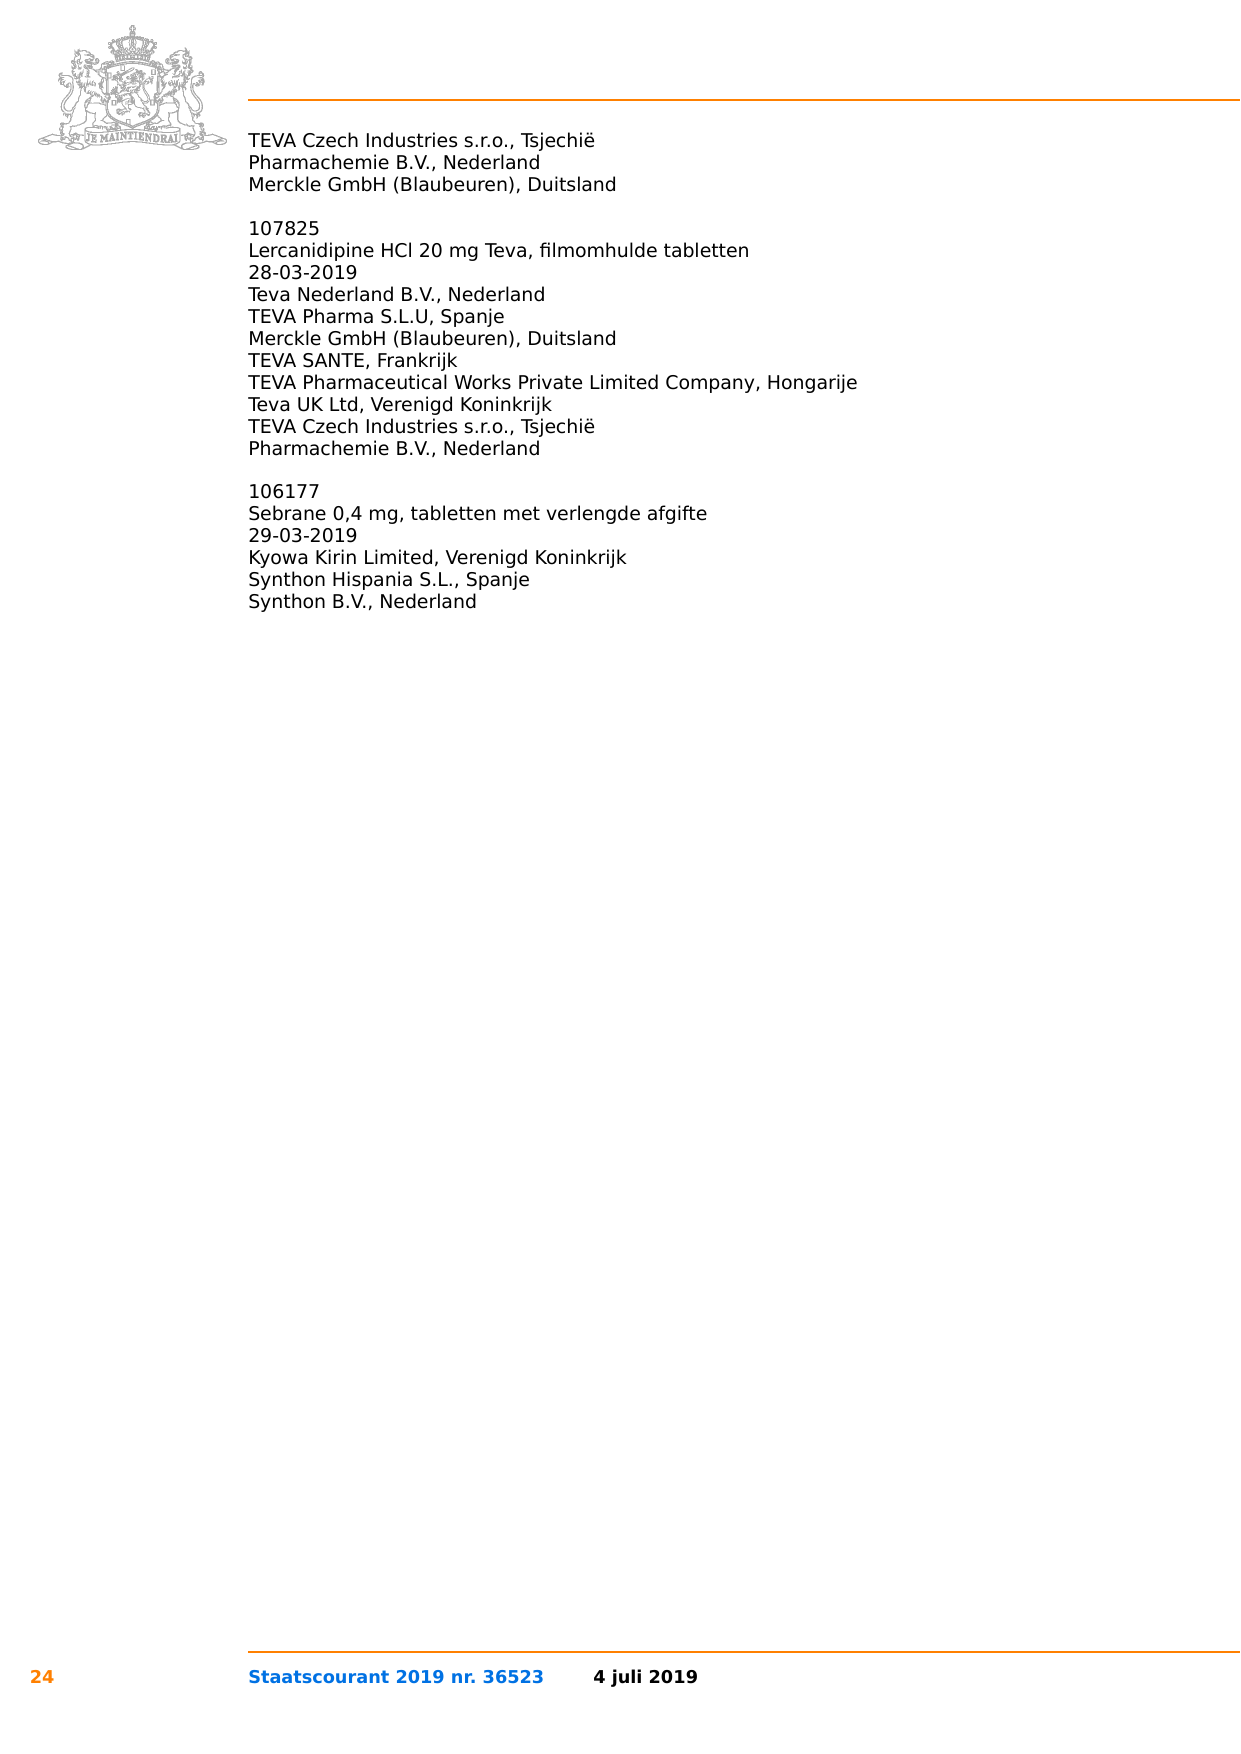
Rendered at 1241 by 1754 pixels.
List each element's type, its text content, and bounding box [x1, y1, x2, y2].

text Sebrane 0,4 mg, tabletten met verlengde afgifte [248, 503, 1163, 525]
text TEVA Czech Industries s.r.o., Tsjechië [248, 416, 1163, 437]
text Teva Nederland B.V., Nederland [248, 284, 1163, 306]
text Teva UK Ltd, Verenigd Koninkrijk [248, 393, 1163, 416]
picture [38, 25, 227, 150]
text Synthon B.V., Nederland [248, 591, 1163, 613]
text Pharmachemie B.V., Nederland [248, 152, 1163, 174]
text Synthon Hispania S.L., Spanje [248, 569, 1163, 591]
text 29-03-2019 [248, 525, 1163, 547]
text TEVA SANTE, Frankrijk [248, 349, 1163, 372]
text 106177 [248, 481, 1163, 503]
text 107825 [248, 218, 1163, 240]
text Merckle GmbH (Blaubeuren), Duitsland [248, 328, 1163, 349]
text TEVA Pharma S.L.U, Spanje [248, 306, 1163, 328]
text 28-03-2019 [248, 262, 1163, 284]
text TEVA Czech Industries s.r.o., Tsjechië [248, 130, 1163, 152]
text Kyowa Kirin Limited, Verenigd Koninkrijk [248, 547, 1163, 569]
text Pharmachemie B.V., Nederland [248, 437, 1163, 459]
text Lercanidipine HCl 20 mg Teva, filmomhulde tabletten [248, 240, 1163, 262]
text Merckle GmbH (Blaubeuren), Duitsland [248, 174, 1163, 196]
text TEVA Pharmaceutical Works Private Limited Company, Hongarije [248, 372, 1163, 393]
